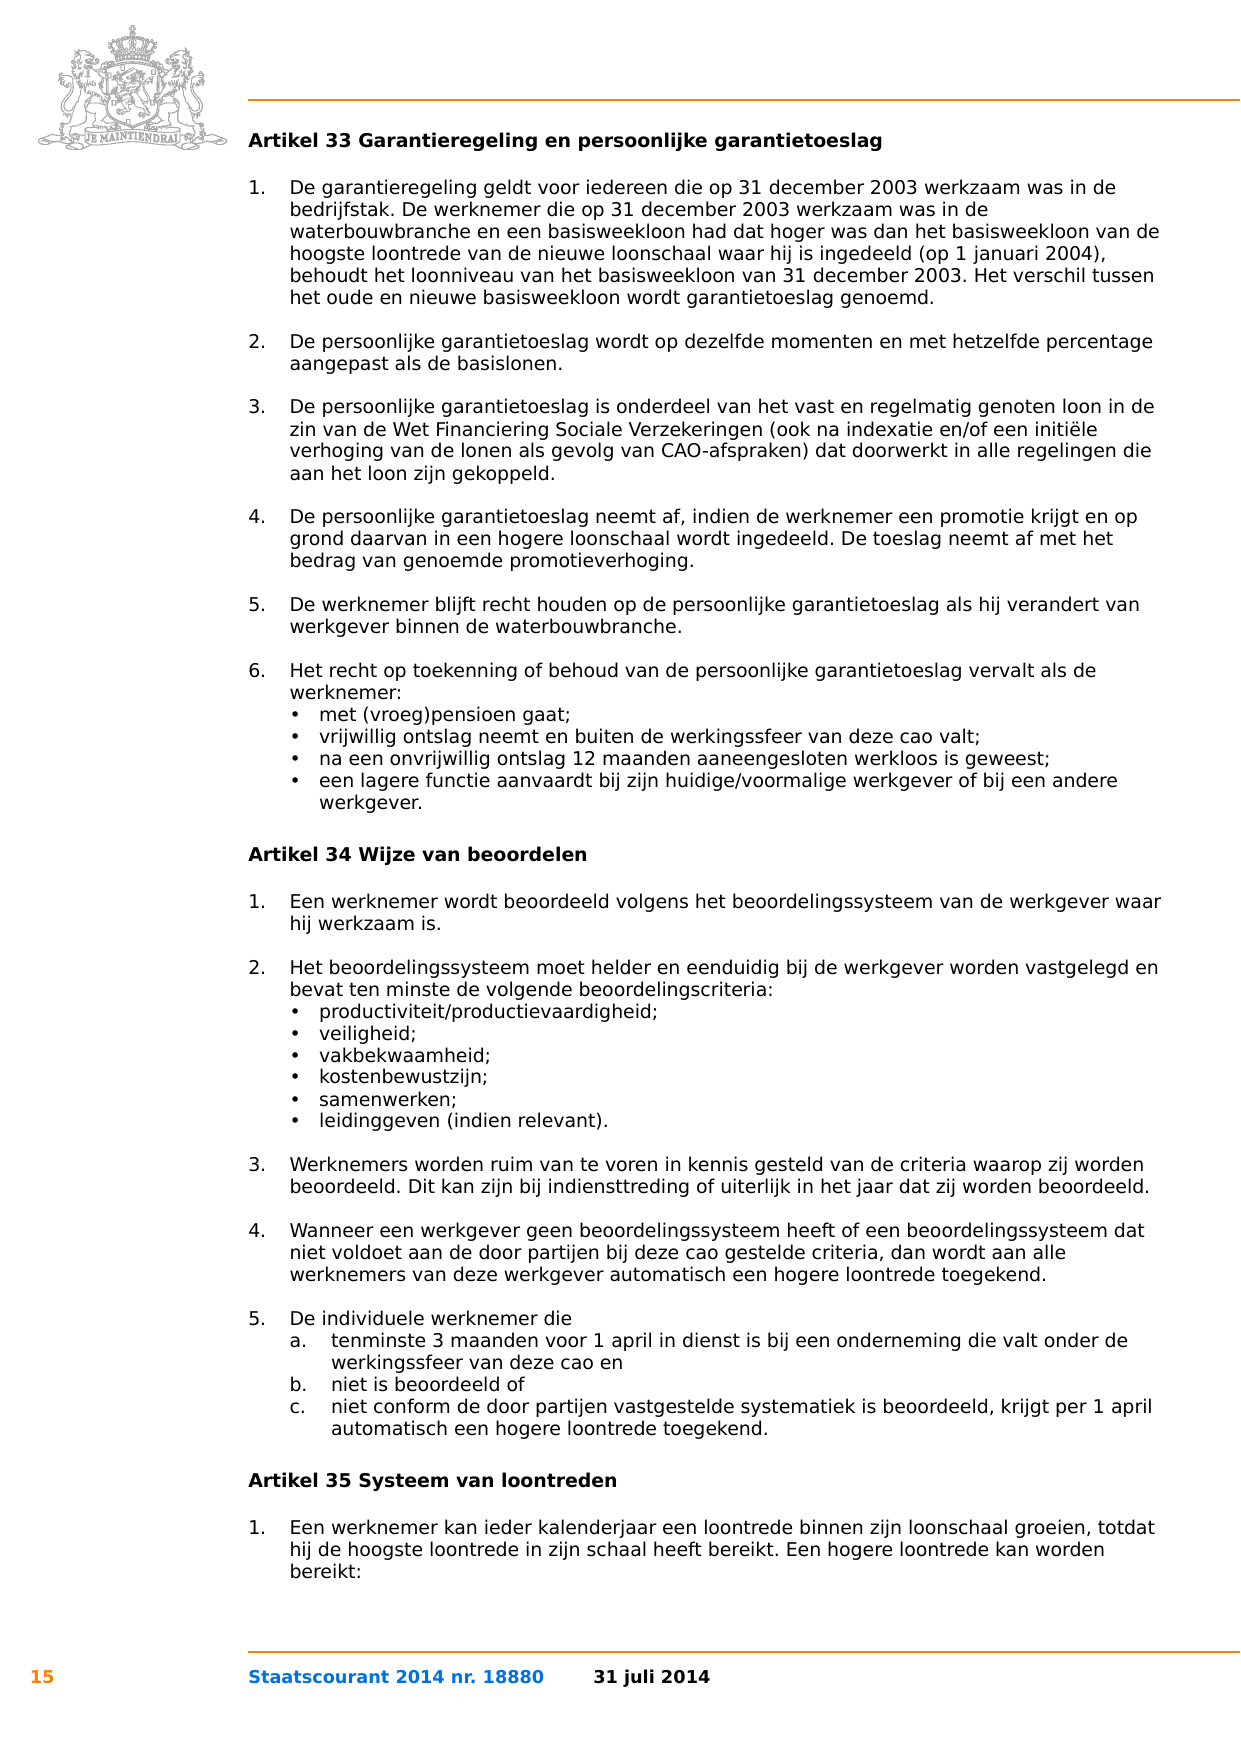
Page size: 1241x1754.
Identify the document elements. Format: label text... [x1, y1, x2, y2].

text • productiviteit/productievaardigheid; [289, 1001, 1163, 1022]
text c. niet conform de door partijen vastgestelde systematiek is beoordeeld, krijgt per 1 april automatisch een hogere loontrede toegekend. [289, 1396, 1163, 1440]
text • vakbekwaamheid; [289, 1044, 1163, 1066]
text • samenwerken; [289, 1088, 1163, 1110]
text 4. Wanneer een werkgever geen beoordelingssysteem heeft of een beoordelingssysteem dat niet voldoet aan de door partijen bij deze cao gestelde criteria, dan wordt aan alle werknemers van deze werkgever automatisch een hogere loontrede toegekend. [248, 1220, 1163, 1286]
text 5. De werknemer blijft recht houden op de persoonlijke garantietoeslag als hij verandert van werkgever binnen de waterbouwbranche. [248, 594, 1163, 638]
text • veiligheid; [289, 1022, 1163, 1044]
text • met (vroeg)pensioen gaat; [289, 704, 1163, 726]
text 1. De garantieregeling geldt voor iedereen die op 31 december 2003 werkzaam was in de bedrijfstak. De werknemer die op 31 december 2003 werkzaam was in de waterbouwbranche en een basisweekloon had dat hoger was dan het basisweekloon van de hoogste loontrede van de nieuwe loonschaal waar hij is ingedeeld (op 1 januari 2004), behoudt het loonniveau van het basisweekloon van 31 december 2003. Het verschil tussen het oude en nieuwe basisweekloon wordt garantietoeslag genoemd. [248, 177, 1163, 309]
text 5. De individuele werknemer die [248, 1308, 1163, 1330]
text b. niet is beoordeeld of [289, 1374, 1163, 1396]
text • kostenbewustzijn; [289, 1066, 1163, 1088]
text 3. Werknemers worden ruim van te voren in kennis gesteld van de criteria waarop zij worden beoordeeld. Dit kan zijn bij indiensttreding of uiterlijk in het jaar dat zij worden beoordeeld. [248, 1154, 1163, 1198]
subtitle Artikel 34 Wijze van beoordelen [248, 844, 1163, 866]
subtitle Artikel 35 Systeem van loontreden [248, 1470, 1163, 1492]
text • vrijwillig ontslag neemt en buiten de werkingssfeer van deze cao valt; [289, 726, 1163, 748]
text 4. De persoonlijke garantietoeslag neemt af, indien de werknemer een promotie krijgt en op grond daarvan in een hogere loonschaal wordt ingedeeld. De toeslag neemt af met het bedrag van genoemde promotieverhoging. [248, 506, 1163, 572]
text 3. De persoonlijke garantietoeslag is onderdeel van het vast en regelmatig genoten loon in de zin van de Wet Financiering Sociale Verzekeringen (ook na indexatie en/of een initiële verhoging van de lonen als gevolg van CAO-afspraken) dat doorwerkt in alle regelingen die aan het loon zijn gekoppeld. [248, 396, 1163, 484]
text 1. Een werknemer kan ieder kalenderjaar een loontrede binnen zijn loonschaal groeien, totdat hij de hoogste loontrede in zijn schaal heeft bereikt. Een hogere loontrede kan worden bereikt: [248, 1517, 1163, 1583]
text • na een onvrijwillig ontslag 12 maanden aaneengesloten werkloos is geweest; [289, 748, 1163, 770]
picture [38, 25, 227, 150]
text 1. Een werknemer wordt beoordeeld volgens het beoordelingssysteem van de werkgever waar hij werkzaam is. [248, 891, 1163, 935]
text 2. De persoonlijke garantietoeslag wordt op dezelfde momenten en met hetzelfde percentage aangepast als de basislonen. [248, 331, 1163, 374]
text a. tenminste 3 maanden voor 1 april in dienst is bij een onderneming die valt onder de werkingssfeer van deze cao en [289, 1330, 1163, 1374]
text • leidinggeven (indien relevant). [289, 1110, 1163, 1132]
text 6. Het recht op toekenning of behoud van de persoonlijke garantietoeslag vervalt als de werknemer: [248, 660, 1163, 704]
text 2. Het beoordelingssysteem moet helder en eenduidig bij de werkgever worden vastgelegd en bevat ten minste de volgende beoordelingscriteria: [248, 957, 1163, 1001]
subtitle Artikel 33 Garantieregeling en persoonlijke garantietoeslag [248, 130, 1163, 152]
text • een lagere functie aanvaardt bij zijn huidige/voormalige werkgever of bij een andere werkgever. [289, 770, 1163, 814]
